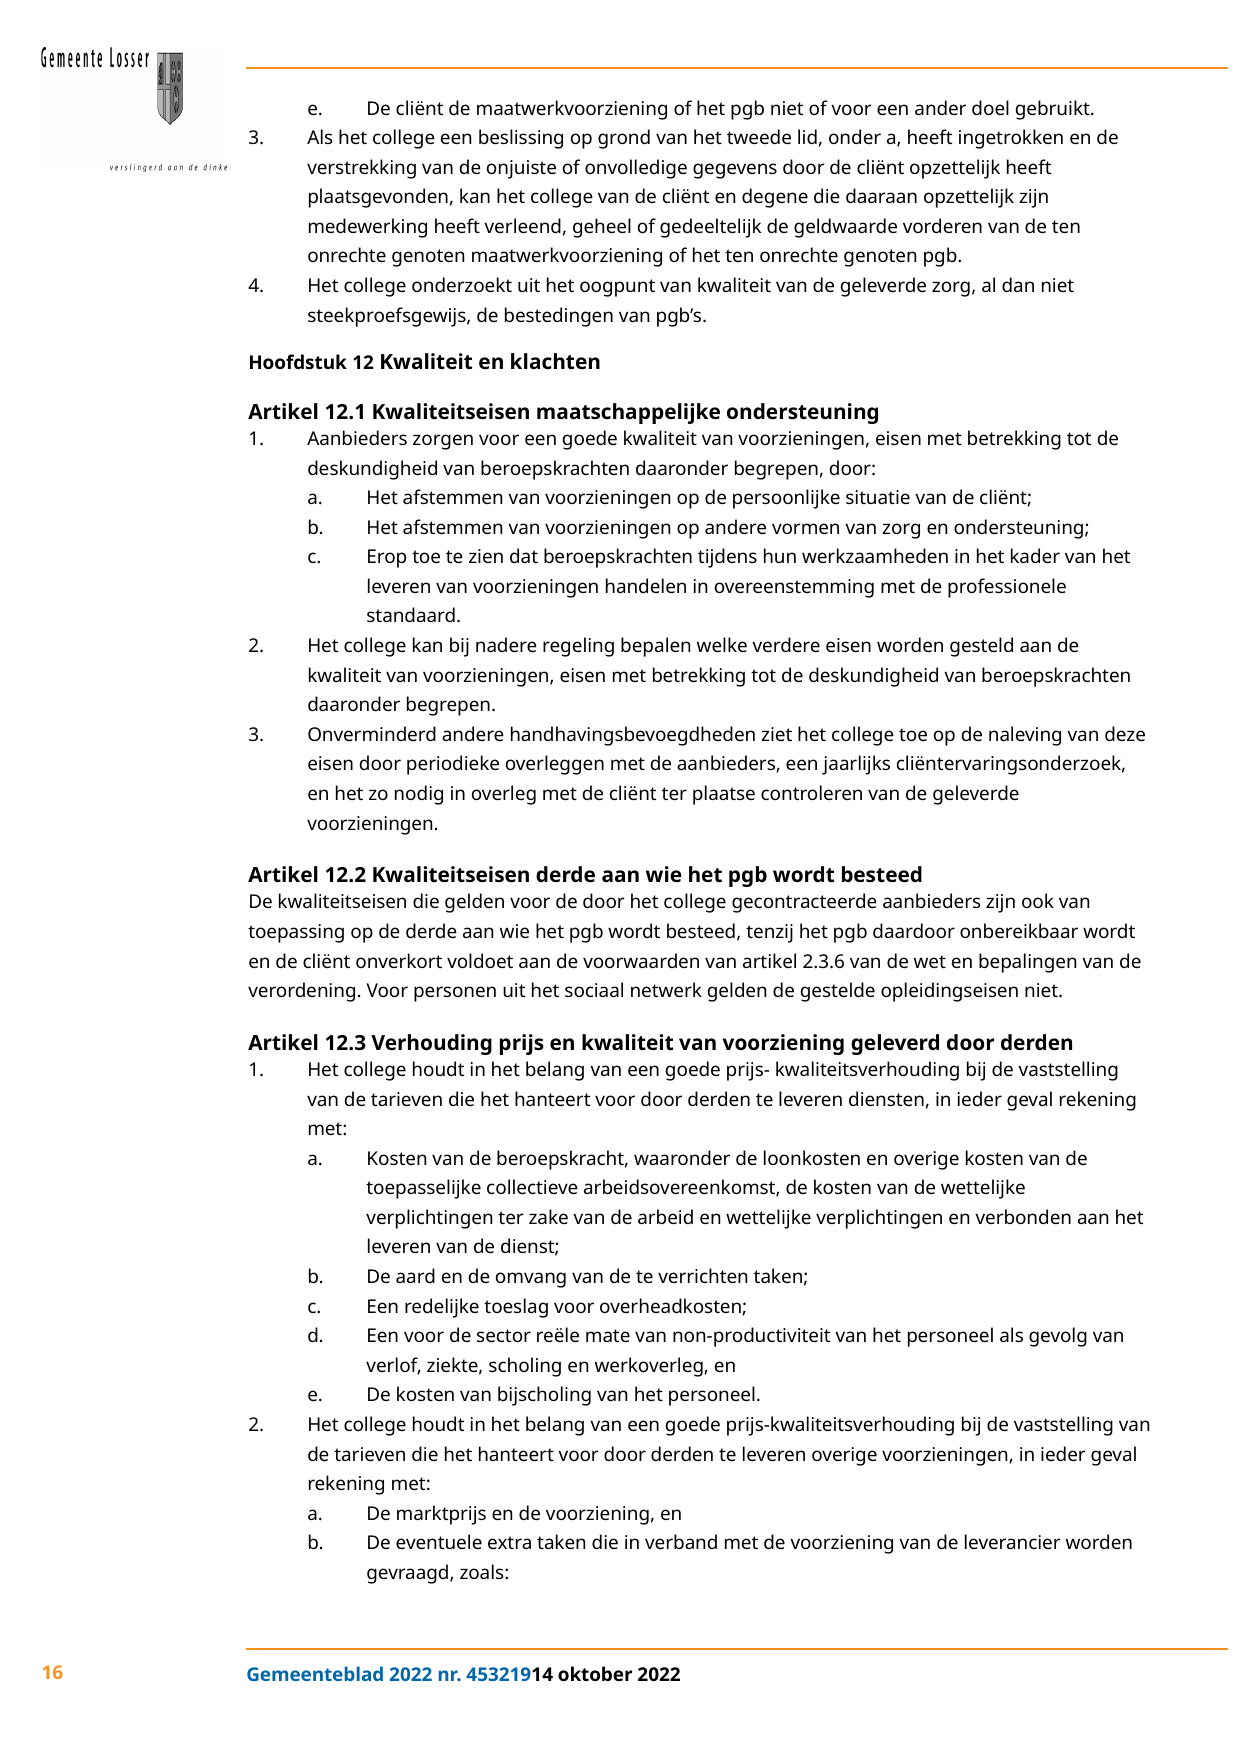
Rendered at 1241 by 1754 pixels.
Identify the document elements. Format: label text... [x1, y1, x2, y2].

list Als het college een beslissing op grond van het tweede lid, onder a, heeft ingetrokken en de verstrekking van de onjuiste of onvolledige gegevens door de cliënt opzettelijk heeft plaatsgevonden, kan het college van de cliënt en degene die daaraan opzettelijk zijn medewerking heeft verleend, geheel of gedeeltelijk de geldwaarde vorderen van de ten onrechte genoten maatwerkvoorziening of het ten onrechte genoten pgb. [248, 124, 1152, 268]
list Een redelijke toeslag voor overheadkosten; [307, 1293, 1152, 1319]
list Een voor de sector reële mate van non-productiviteit van het personeel als gevolg van verlof, ziekte, scholing en werkoverleg, en [307, 1322, 1152, 1378]
list Onverminderd andere handhavingsbevoegdheden ziet het college toe op de naleving van deze eisen door periodieke overleggen met de aanbieders, een jaarlijks cliëntervaringsonderzoek, en het zo nodig in overleg met de cliënt ter plaatse controleren van de geleverde voorzieningen. [248, 721, 1152, 836]
list De eventuele extra taken die in verband met de voorziening van de leverancier worden gevraagd, zoals: [307, 1529, 1152, 1585]
list Het afstemmen van voorzieningen op andere vormen van zorg en ondersteuning; [307, 514, 1152, 540]
list De aard en de omvang van de te verrichten taken; [307, 1263, 1152, 1289]
list Het college houdt in het belang van een goede prijs-kwaliteitsverhouding bij de vaststelling van de tarieven die het hanteert voor door derden te leveren overige voorzieningen, in ieder geval rekening met: [248, 1411, 1152, 1496]
list Het college kan bij nadere regeling bepalen welke verdere eisen worden gesteld aan de kwaliteit van voorzieningen, eisen met betrekking tot de deskundigheid van beroepskrachten daaronder begrepen. [248, 632, 1152, 717]
text Artikel 12.1 Kwaliteitseisen maatschappelijke ondersteuning [248, 397, 1152, 425]
list Het college onderzoekt uit het oogpunt van kwaliteit van de geleverde zorg, al dan niet steekproefsgewijs, de bestedingen van pgb’s. [248, 272, 1152, 328]
list Aanbieders zorgen voor een goede kwaliteit van voorzieningen, eisen met betrekking tot de deskundigheid van beroepskrachten daaronder begrepen, door: [248, 425, 1152, 481]
picture [41, 47, 231, 172]
list De marktprijs en de voorziening, en [307, 1500, 1152, 1526]
list Het afstemmen van voorzieningen op de persoonlijke situatie van de cliënt; [307, 484, 1152, 510]
list Kosten van de beroepskracht, waaronder de loonkosten en overige kosten van de toepasselijke collectieve arbeidsovereenkomst, de kosten van de wettelijke verplichtingen ter zake van de arbeid en wettelijke verplichtingen en verbonden aan het leveren van de dienst; [307, 1145, 1152, 1259]
text De kwaliteitseisen die gelden voor de door het college gecontracteerde aanbieders zijn ook van toepassing op de derde aan wie het pgb wordt besteed, tenzij het pgb daardoor onbereikbaar wordt en de cliënt onverkort voldoet aan de voorwaarden van artikel 2.3.6 van de wet en bepalingen van de verordening. Voor personen uit het sociaal netwerk gelden de gestelde opleidingseisen niet. [248, 889, 1152, 1003]
text Hoofdstuk 12 Kwaliteit en klachten [248, 347, 1152, 376]
list Erop toe te zien dat beroepskrachten tijdens hun werkzaamheden in het kader van het leveren van voorzieningen handelen in overeenstemming met de professionele standaard. [307, 543, 1152, 628]
list Het college houdt in het belang van een goede prijs- kwaliteitsverhouding bij de vaststelling van de tarieven die het hanteert voor door derden te leveren diensten, in ieder geval rekening met: [248, 1056, 1152, 1141]
list De kosten van bijscholing van het personeel. [307, 1382, 1152, 1407]
list De cliënt de maatwerkvoorziening of het pgb niet of voor een ander doel gebruikt. [307, 95, 1152, 121]
text Artikel 12.2 Kwaliteitseisen derde aan wie het pgb wordt besteed [248, 860, 1152, 889]
text Artikel 12.3 Verhouding prijs en kwaliteit van voorziening geleverd door derden [248, 1028, 1152, 1056]
